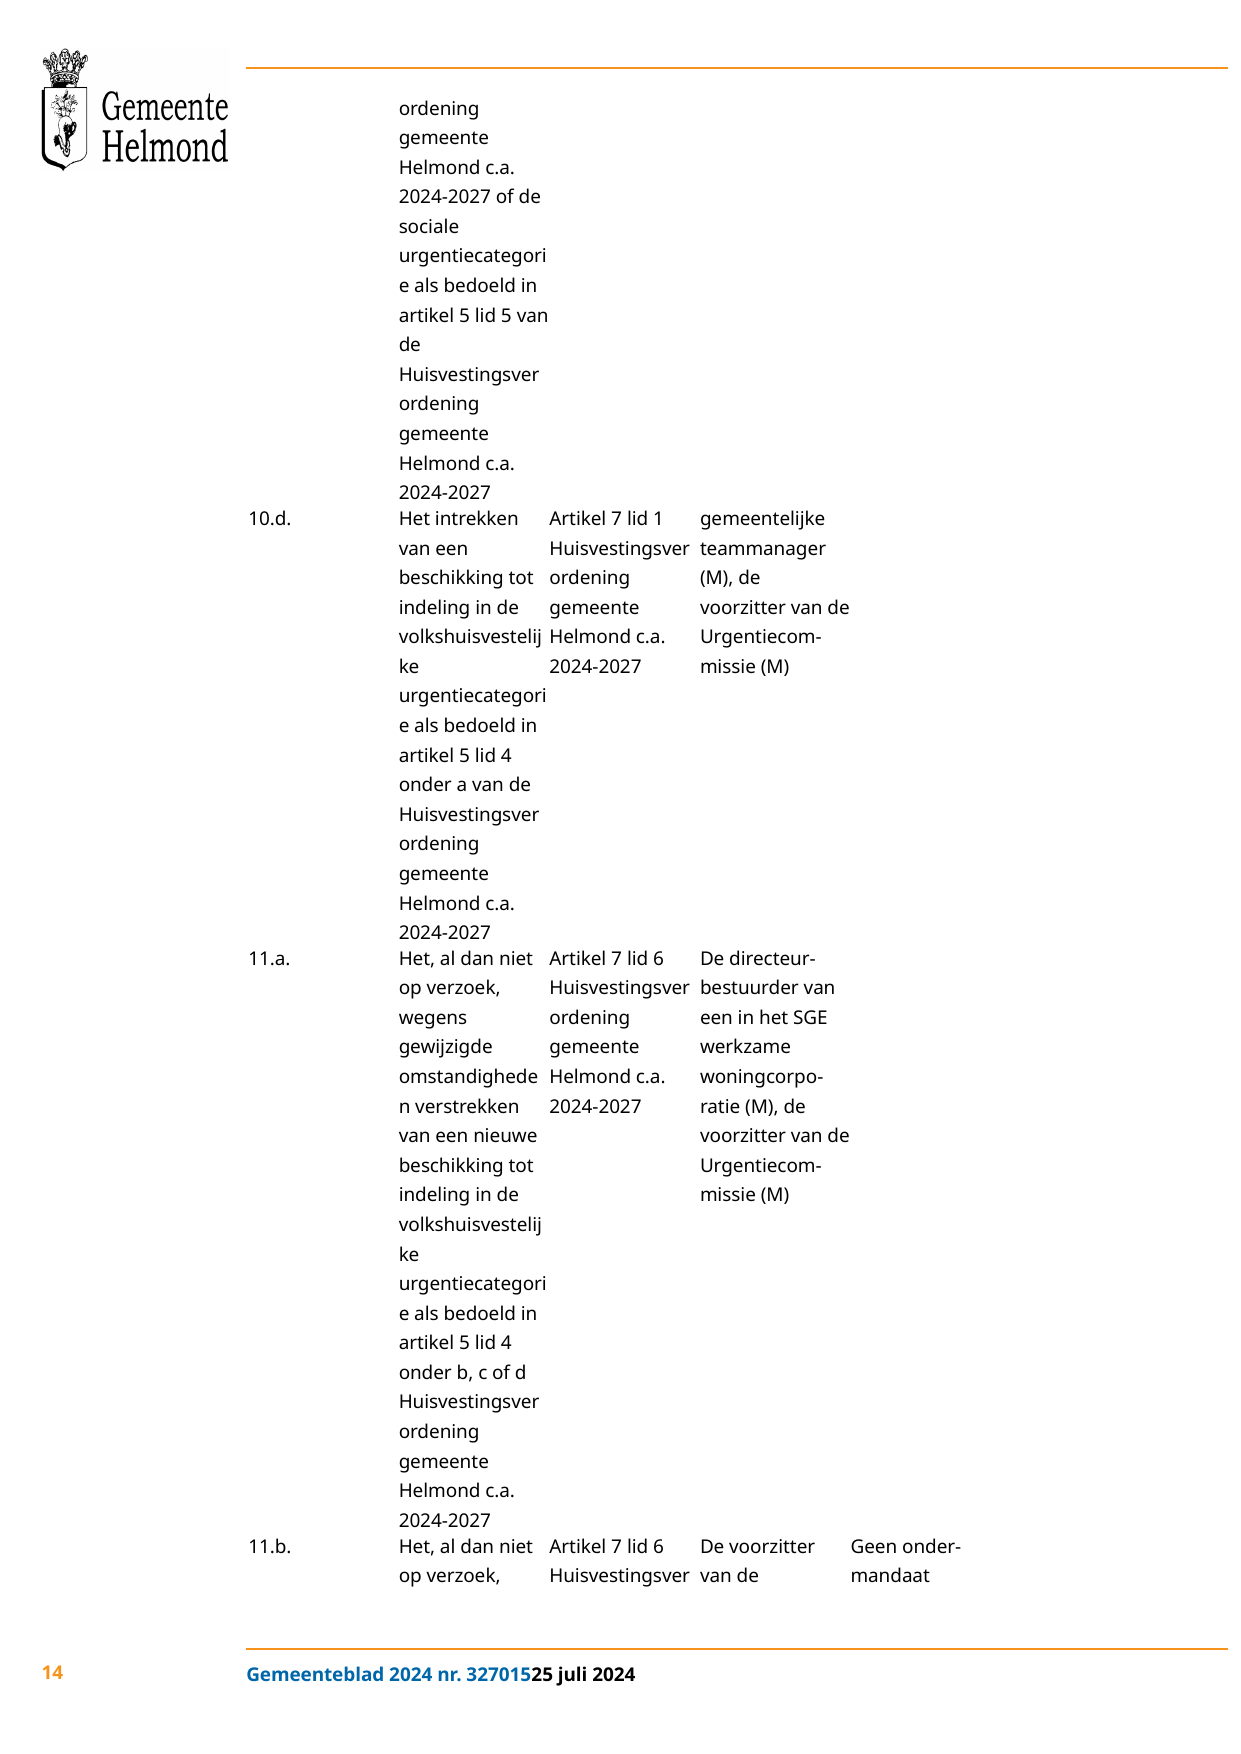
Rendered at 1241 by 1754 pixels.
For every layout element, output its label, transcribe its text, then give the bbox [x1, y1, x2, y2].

table_cell Geen onder-mandaat [850, 1533, 1001, 1588]
table_cell 11.a. [248, 945, 398, 1533]
table_cell [248, 95, 398, 505]
table_cell [700, 95, 850, 505]
picture [41, 47, 231, 172]
table_cell De voorzitter van de [700, 1533, 850, 1588]
table_cell Het, al dan niet op verzoek, wegens gewijzigde omstandigheden verstrekken van een nieuwe beschikking tot indeling in de volkshuisvestelijke urgentiecategorie als bedoeld in artikel 5 lid 4 onder b, c of d Huisvestingsverordening gemeente Helmond c.a. 2024-2027 [399, 945, 549, 1533]
table_cell Het, al dan niet op verzoek, [399, 1533, 549, 1588]
table_cell [850, 505, 1001, 945]
table_cell 10.d. [248, 505, 398, 945]
table_cell [850, 95, 1001, 505]
table_cell Artikel 7 lid 6 Huisvestingsverordening gemeente Helmond c.a. 2024-2027 [549, 945, 700, 1533]
table_cell Het intrekken van een beschikking tot indeling in de volkshuisvestelijke urgentiecategorie als bedoeld in artikel 5 lid 4 onder a van de Huisvestingsverordening gemeente Helmond c.a. 2024-2027 [399, 505, 549, 945]
table_cell [1001, 1533, 1152, 1588]
table_cell [850, 945, 1001, 1533]
table_cell 11.b. [248, 1533, 398, 1588]
table_cell [1001, 945, 1152, 1533]
table_cell De directeur-bestuurder van een in het SGE werkzame woningcorpo-ratie (M), de voorzitter van de Urgentiecom-missie (M) [700, 945, 850, 1533]
table_cell [1001, 95, 1152, 505]
table_cell Artikel 7 lid 6 Huisvestingsver [549, 1533, 700, 1588]
table_cell ordening gemeente Helmond c.a. 2024-2027 of de sociale urgentiecategorie als bedoeld in artikel 5 lid 5 van de Huisvestingsverordening gemeente Helmond c.a. 2024-2027 [399, 95, 549, 505]
table_cell [1001, 505, 1152, 945]
table_cell Artikel 7 lid 1 Huisvestingsverordening gemeente Helmond c.a. 2024-2027 [549, 505, 700, 945]
table_cell gemeentelijke teammanager (M), de voorzitter van de Urgentiecom-missie (M) [700, 505, 850, 945]
table_cell [549, 95, 700, 505]
